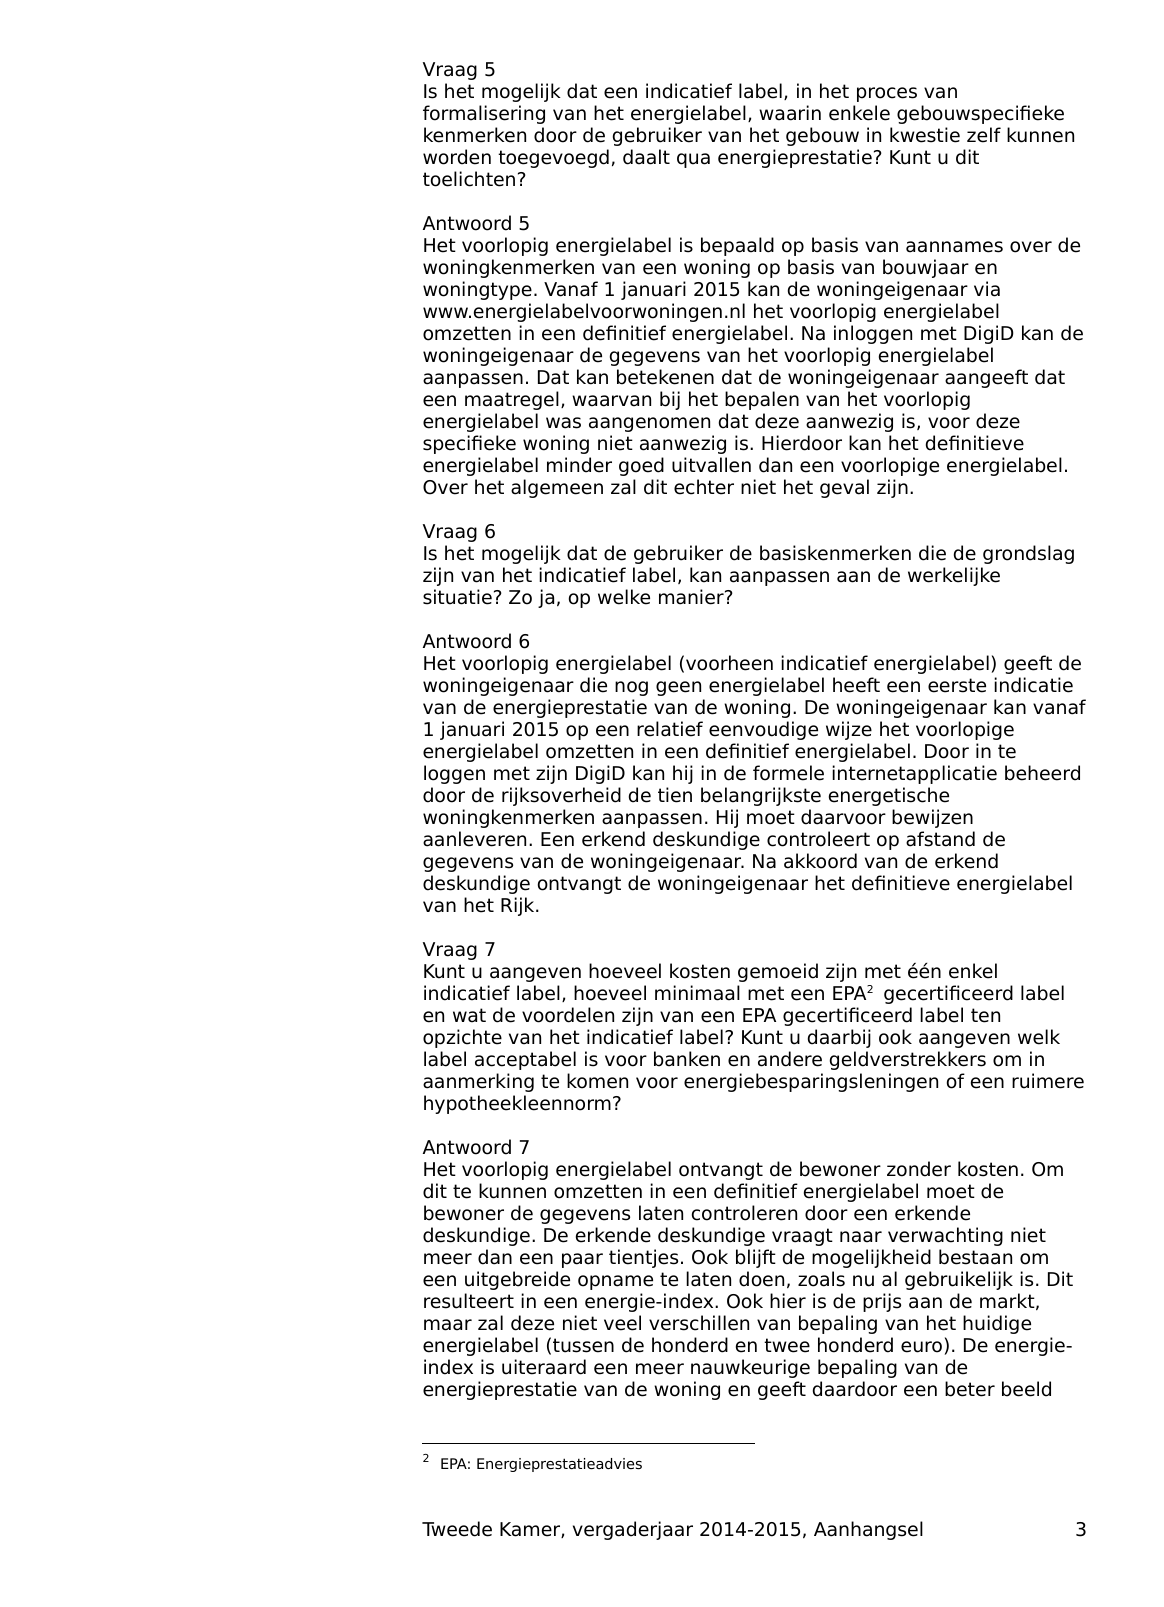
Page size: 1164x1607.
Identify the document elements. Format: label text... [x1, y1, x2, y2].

text Het voorlopig energielabel is bepaald op basis van aannames over de woningkenmerken van een woning op basis van bouwjaar en woningtype. Vanaf 1 januari 2015 kan de woningeigenaar via www.energielabelvoorwoningen.nl het voorlopig energielabel omzetten in een definitief energielabel. Na inloggen met DigiD kan de woningeigenaar de gegevens van het voorlopig energielabel aanpassen. Dat kan betekenen dat de woningeigenaar aangeeft dat een maatregel, waarvan bij het bepalen van het voorlopig energielabel was aangenomen dat deze aanwezig is, voor deze specifieke woning niet aanwezig is. Hierdoor kan het definitieve energielabel minder goed uitvallen dan een voorlopige energielabel. Over het algemeen zal dit echter niet het geval zijn. [422, 235, 1087, 499]
text Het voorlopig energielabel ontvangt de bewoner zonder kosten. Om dit te kunnen omzetten in een definitief energielabel moet de bewoner de gegevens laten controleren door een erkende deskundige. De erkende deskundige vraagt naar verwachting niet meer dan een paar tientjes. Ook blijft de mogelijkheid bestaan om een uitgebreide opname te laten doen, zoals nu al gebruikelijk is. Dit resulteert in een energie-index. Ook hier is de prijs aan de markt, maar zal deze niet veel verschillen van bepaling van het huidige energielabel (tussen de honderd en twee honderd euro). De energie-index is uiteraard een meer nauwkeurige bepaling van de energieprestatie van de woning en geeft daardoor een beter beeld [422, 1159, 1087, 1401]
text Is het mogelijk dat de gebruiker de basiskenmerken die de grondslag zijn van het indicatief label, kan aanpassen aan de werkelijke situatie? Zo ja, op welke manier? [422, 543, 1087, 609]
text Antwoord 6 [422, 631, 1087, 653]
text Vraag 7 [422, 939, 1087, 961]
text Vraag 5 [422, 59, 1087, 81]
text Kunt u aangeven hoeveel kosten gemoeid zijn met één enkel indicatief label, hoeveel minimaal met een EPA gecertificeerd label en wat de voordelen zijn van een EPA gecertificeerd label ten opzichte van het indicatief label? Kunt u daarbij ook aangeven welk label acceptabel is voor banken en andere geldverstrekkers om in aanmerking te komen voor energiebesparingsleningen of een ruimere hypotheekleennorm? [422, 961, 1087, 1115]
text Het voorlopig energielabel (voorheen indicatief energielabel) geeft de woningeigenaar die nog geen energielabel heeft een eerste indicatie van de energieprestatie van de woning. De woningeigenaar kan vanaf 1 januari 2015 op een relatief eenvoudige wijze het voorlopige energielabel omzetten in een definitief energielabel. Door in te loggen met zijn DigiD kan hij in de formele internetapplicatie beheerd door de rijksoverheid de tien belangrijkste energetische woningkenmerken aanpassen. Hij moet daarvoor bewijzen aanleveren. Een erkend deskundige controleert op afstand de gegevens van de woningeigenaar. Na akkoord van de erkend deskundige ontvangt de woningeigenaar het definitieve energielabel van het Rijk. [422, 653, 1087, 917]
text Antwoord 7 [422, 1137, 1087, 1159]
text Antwoord 5 [422, 213, 1087, 235]
text EPA: Energieprestatieadvies [422, 1452, 1087, 1474]
text Vraag 6 [422, 521, 1087, 543]
text Is het mogelijk dat een indicatief label, in het proces van formalisering van het energielabel, waarin enkele gebouwspecifieke kenmerken door de gebruiker van het gebouw in kwestie zelf kunnen worden toegevoegd, daalt qua energieprestatie? Kunt u dit toelichten? [422, 81, 1087, 191]
